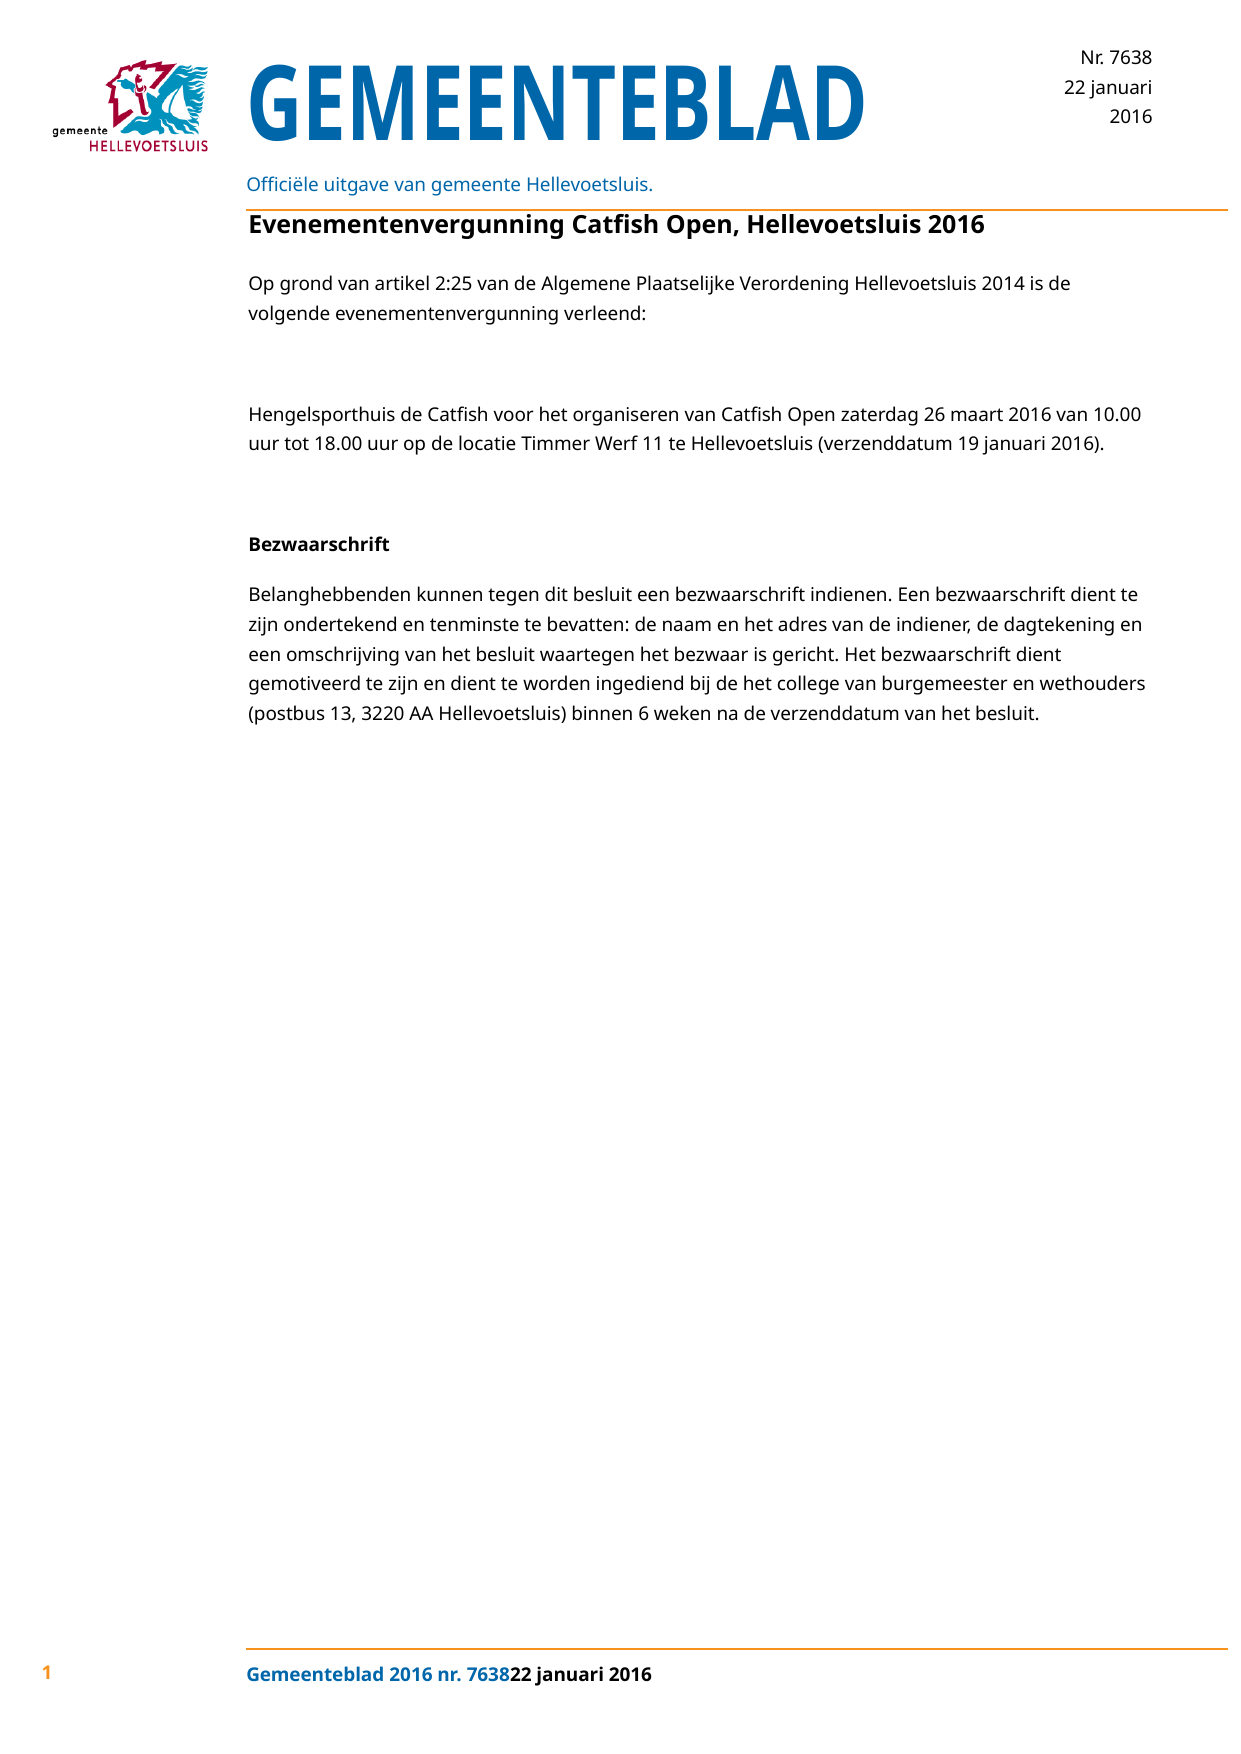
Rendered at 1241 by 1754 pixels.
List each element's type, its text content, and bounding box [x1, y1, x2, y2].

text Hengelsporthuis de Catfish voor het organiseren van Catfish Open zaterdag 26 maart 2016 van 10.00 uur tot 18.00 uur op de locatie Timmer Werf 11 te Hellevoetsluis (verzenddatum 19 januari 2016). [248, 401, 1152, 456]
text Evenementenvergunning Catfish Open, Hellevoetsluis 2016 [248, 211, 1152, 241]
text Bezwaarschrift [248, 531, 1152, 557]
text Op grond van artikel 2:25 van de Algemene Plaatselijke Verordening Hellevoetsluis 2014 is de volgende evenementenvergunning verleend: [248, 270, 1152, 326]
picture [41, 47, 231, 172]
text Belanghebbenden kunnen tegen dit besluit een bezwaarschrift indienen. Een bezwaarschrift dient te zijn ondertekend en tenminste te bevatten: de naam en het adres van de indiener, de dagtekening en een omschrijving van het besluit waartegen het bezwaar is gericht. Het bezwaarschrift dient gemotiveerd te zijn en dient te worden ingediend bij de het college van burgemeester en wethouders (postbus 13, 3220 AA Hellevoetsluis) binnen 6 weken na de verzenddatum van het besluit. [248, 582, 1152, 726]
